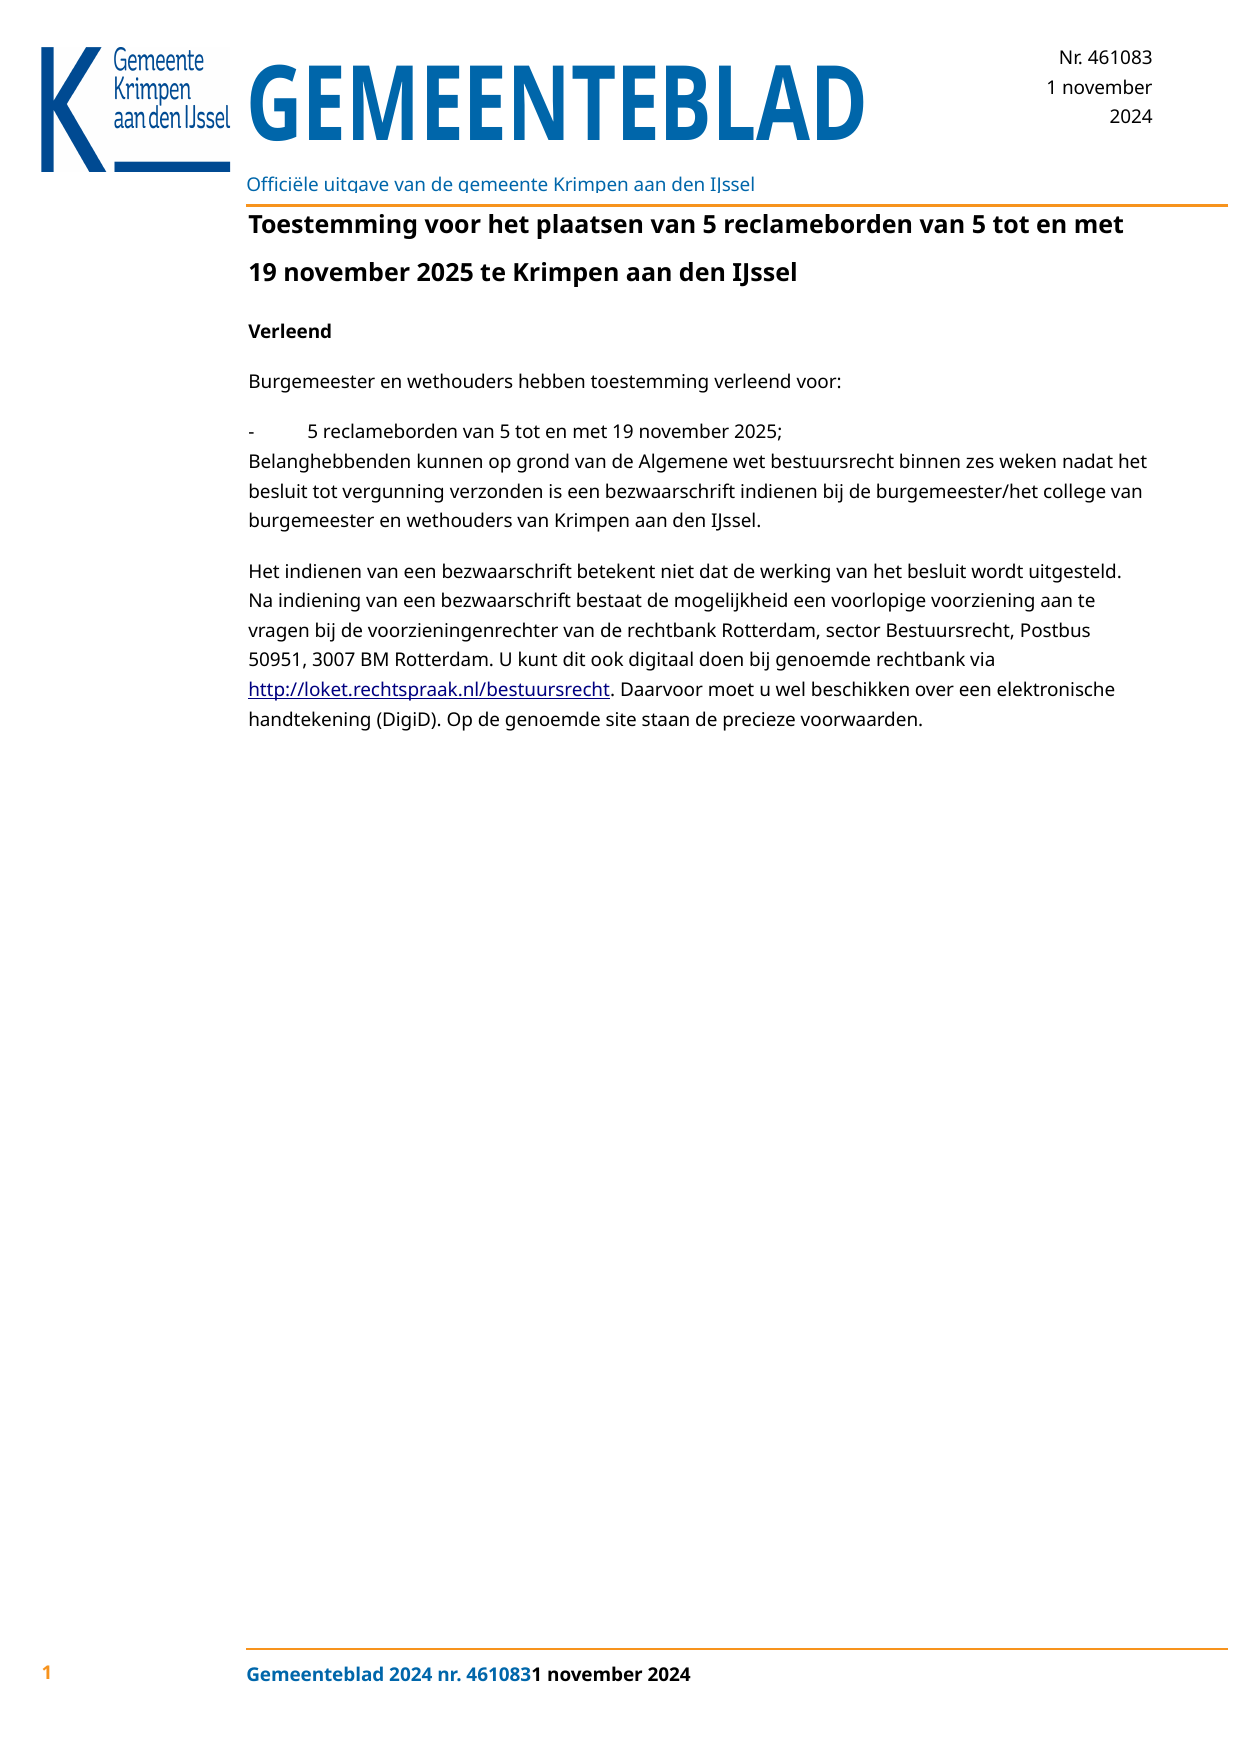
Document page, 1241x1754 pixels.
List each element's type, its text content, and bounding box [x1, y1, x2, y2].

picture [41, 47, 231, 172]
text Het indienen van een bezwaarschrift betekent niet dat de werking van het besluit wordt uitgesteld. Na indiening van een bezwaarschrift bestaat de mogelijkheid een voorlopige voorziening aan te vragen bij de voorzieningenrechter van de rechtbank Rotterdam, sector Bestuursrecht, Postbus 50951, 3007 BM Rotterdam. U kunt dit ook digitaal doen bij genoemde rechtbank via http://loket.rechtspraak.nl/bestuursrecht. Daarvoor moet u wel beschikken over een elektronische handtekening (DigiD). Op de genoemde site staan de precieze voorwaarden. [248, 558, 1152, 732]
text Toestemming voor het plaatsen van 5 reclameborden van 5 tot en met 19 november 2025 te Krimpen aan den IJssel [248, 207, 1152, 288]
text Burgemeester en wethouders hebben toestemming verleend voor: [248, 368, 1152, 394]
text Verleend [248, 318, 1152, 344]
text Belanghebbenden kunnen op grond van de Algemene wet bestuursrecht binnen zes weken nadat het besluit tot vergunning verzonden is een bezwaarschrift indienen bij de burgemeester/het college van burgemeester en wethouders van Krimpen aan den IJssel. [248, 448, 1152, 533]
list 5 reclameborden van 5 tot en met 19 november 2025; [248, 419, 1152, 444]
